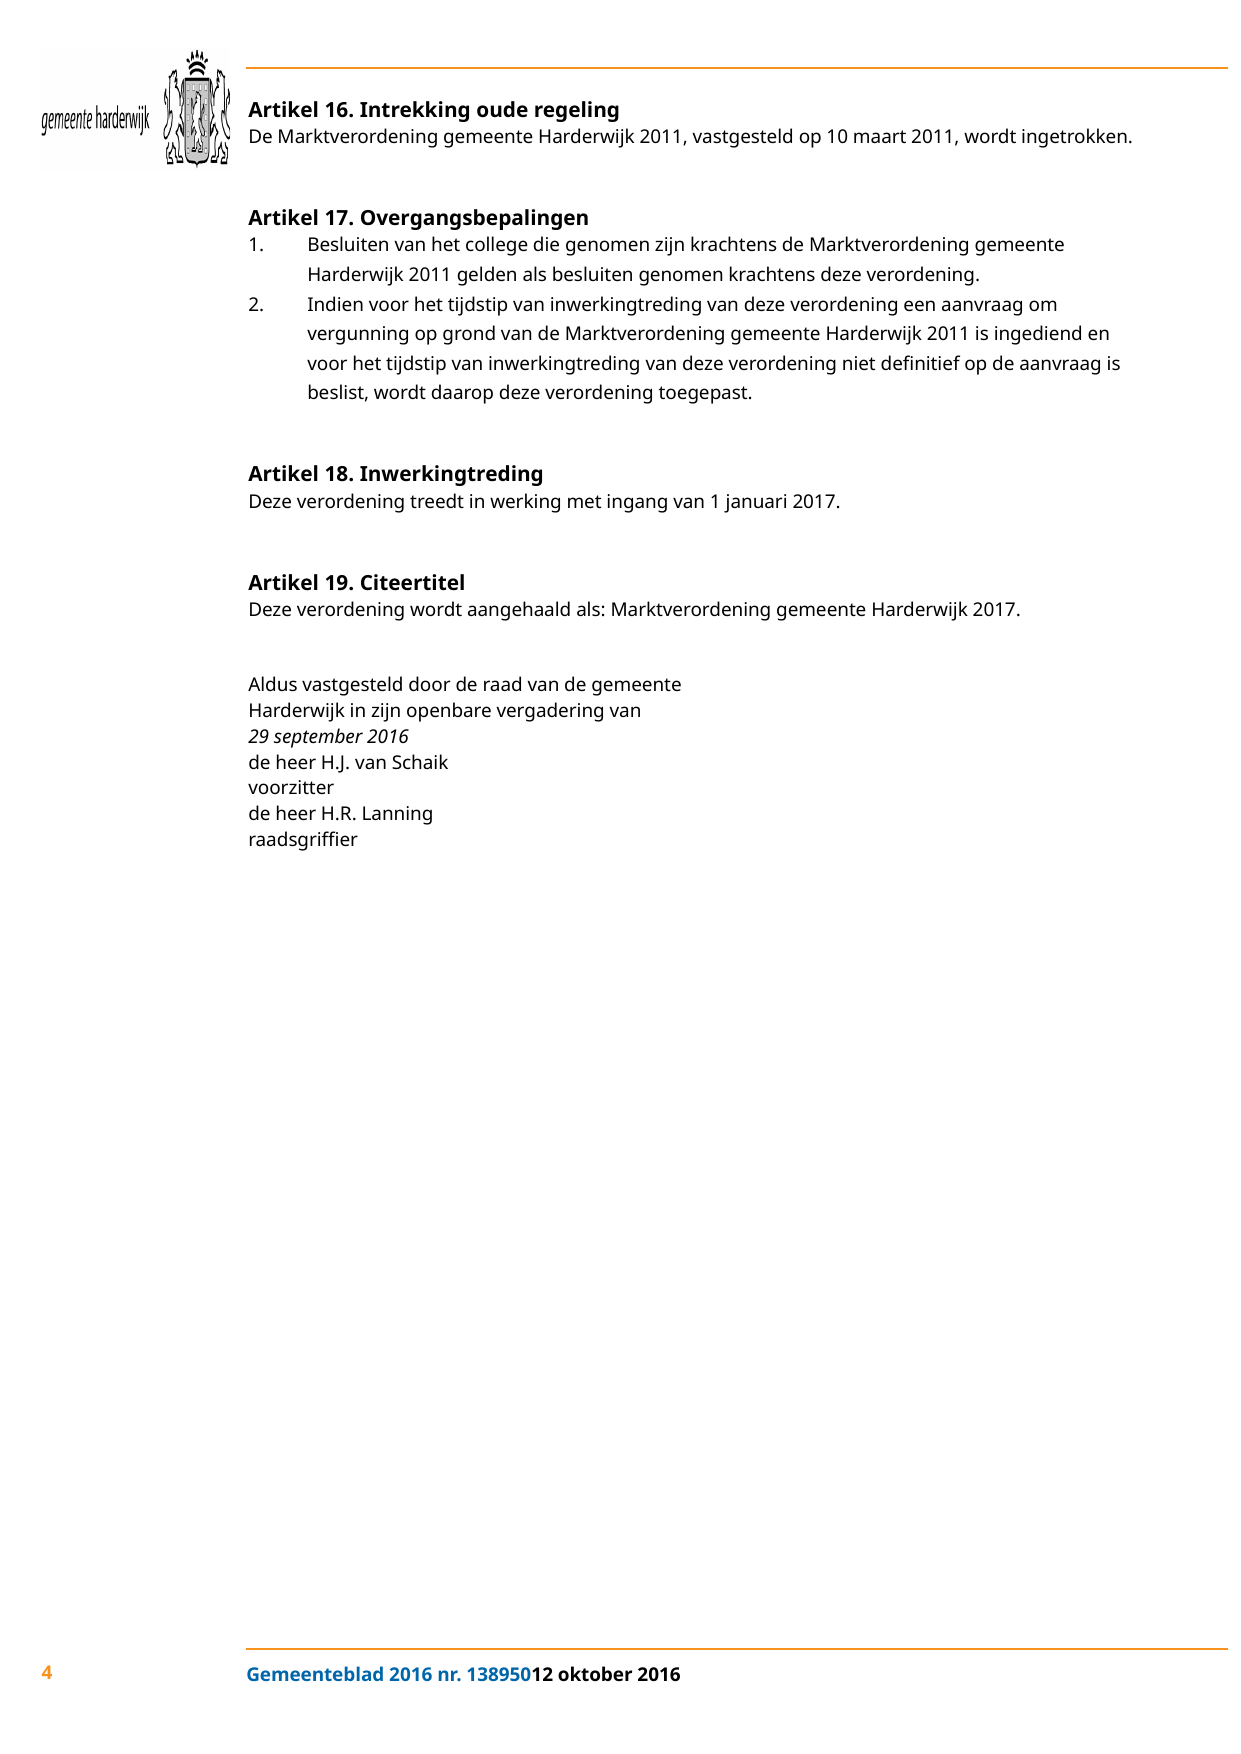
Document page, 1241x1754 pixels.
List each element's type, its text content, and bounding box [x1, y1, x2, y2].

text Deze verordening treedt in werking met ingang van 1 januari 2017. [248, 488, 1152, 514]
list Besluiten van het college die genomen zijn krachtens de Marktverordening gemeente Harderwijk 2011 gelden als besluiten genomen krachtens deze verordening. [248, 232, 1152, 287]
text De Marktverordening gemeente Harderwijk 2011, vastgesteld op 10 maart 2011, wordt ingetrokken. [248, 123, 1152, 149]
text Deze verordening wordt aangehaald als: Marktverordening gemeente Harderwijk 2017. [248, 596, 1152, 622]
text de heer H.R. Lanning [248, 800, 1152, 826]
text Harderwijk in zijn openbare vergadering van [248, 697, 1152, 723]
text 29 september 2016 [248, 723, 1152, 749]
text Artikel 18. Inwerkingtreding [248, 459, 1152, 488]
text Artikel 16. Intrekking oude regeling [248, 95, 1152, 123]
text voorzitter [248, 774, 1152, 800]
text Aldus vastgesteld door de raad van de gemeente [248, 672, 1152, 697]
picture [41, 47, 231, 172]
text raadsgriffier [248, 826, 1152, 852]
text Artikel 19. Citeertitel [248, 568, 1152, 596]
text de heer H.J. van Schaik [248, 749, 1152, 774]
list Indien voor het tijdstip van inwerkingtreding van deze verordening een aanvraag om vergunning op grond van de Marktverordening gemeente Harderwijk 2011 is ingediend en voor het tijdstip van inwerkingtreding van deze verordening niet definitief op de aanvraag is beslist, wordt daarop deze verordening toegepast. [248, 291, 1152, 405]
text Artikel 17. Overgangsbepalingen [248, 203, 1152, 232]
